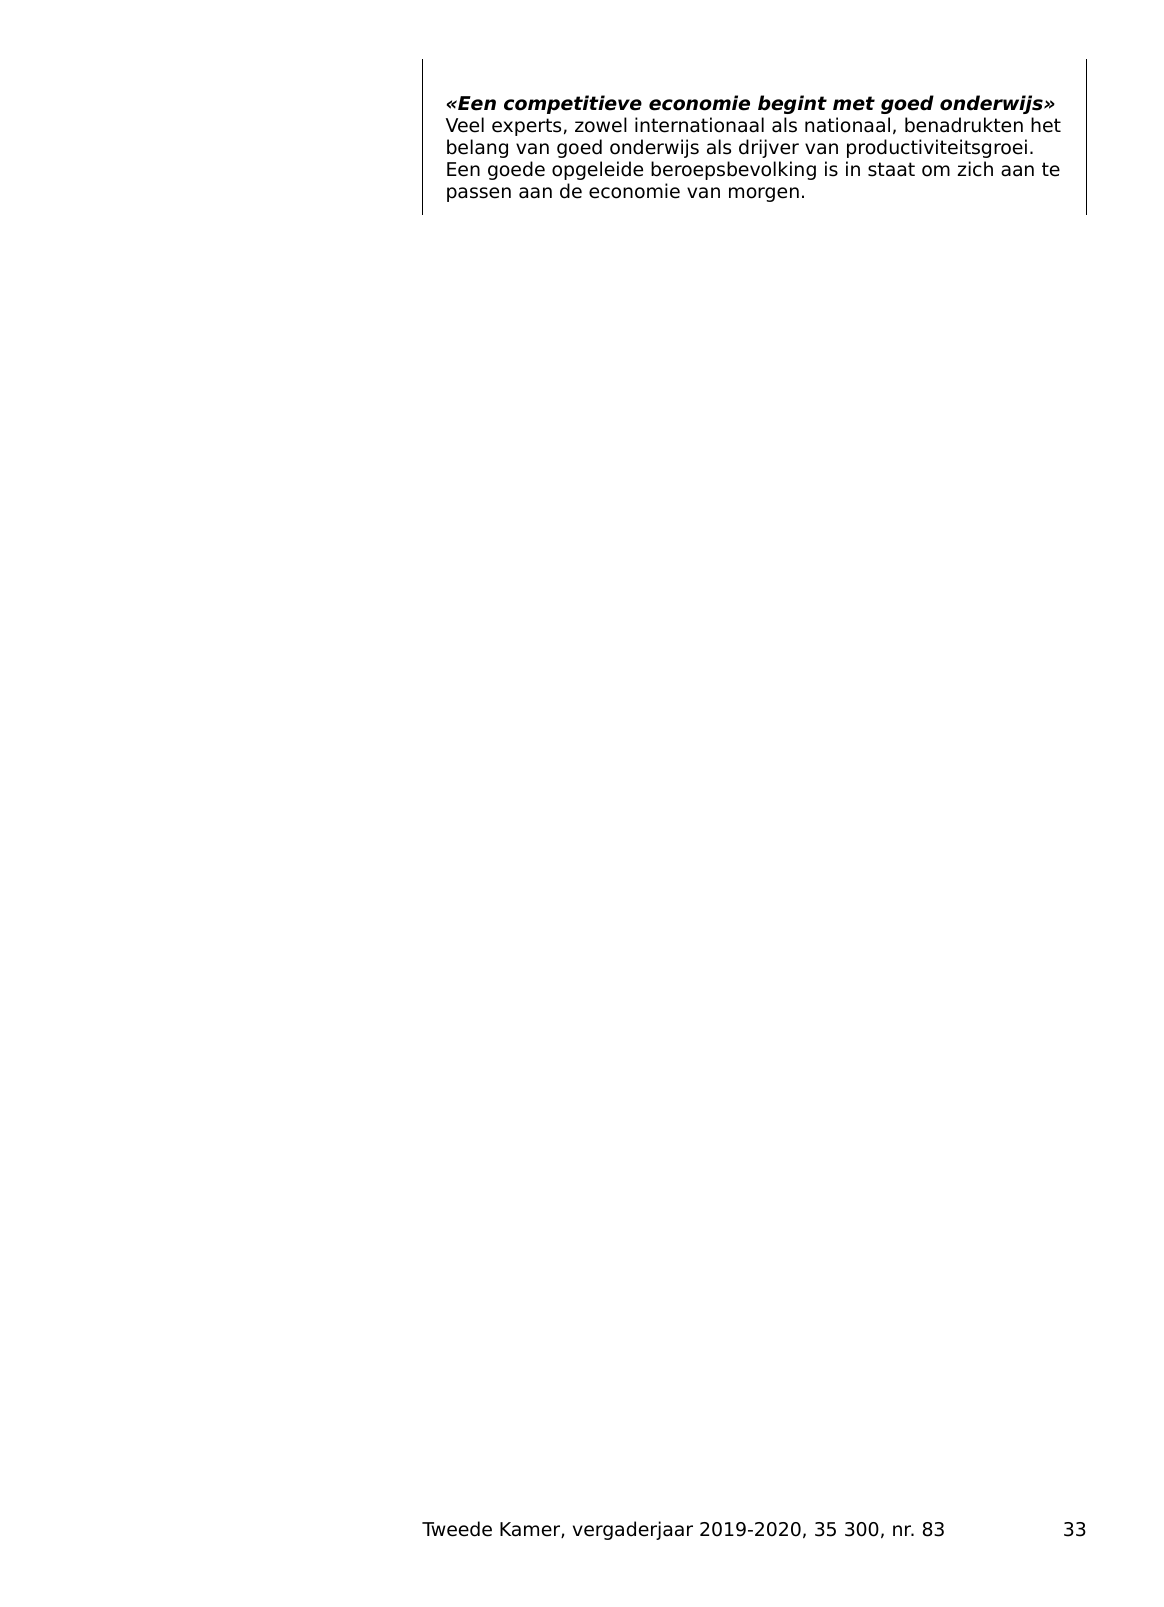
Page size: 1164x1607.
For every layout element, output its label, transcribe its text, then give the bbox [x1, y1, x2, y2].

table_header «Een competitieve economie begint met goed onderwijs» Veel experts, zowel internationaal als nationaal, benadrukten het belang van goed onderwijs als drijver van productiviteitsgroei. Een goede opgeleide beroepsbevolking is in staat om zich aan te passen aan de economie van morgen. [423, 59, 1086, 215]
